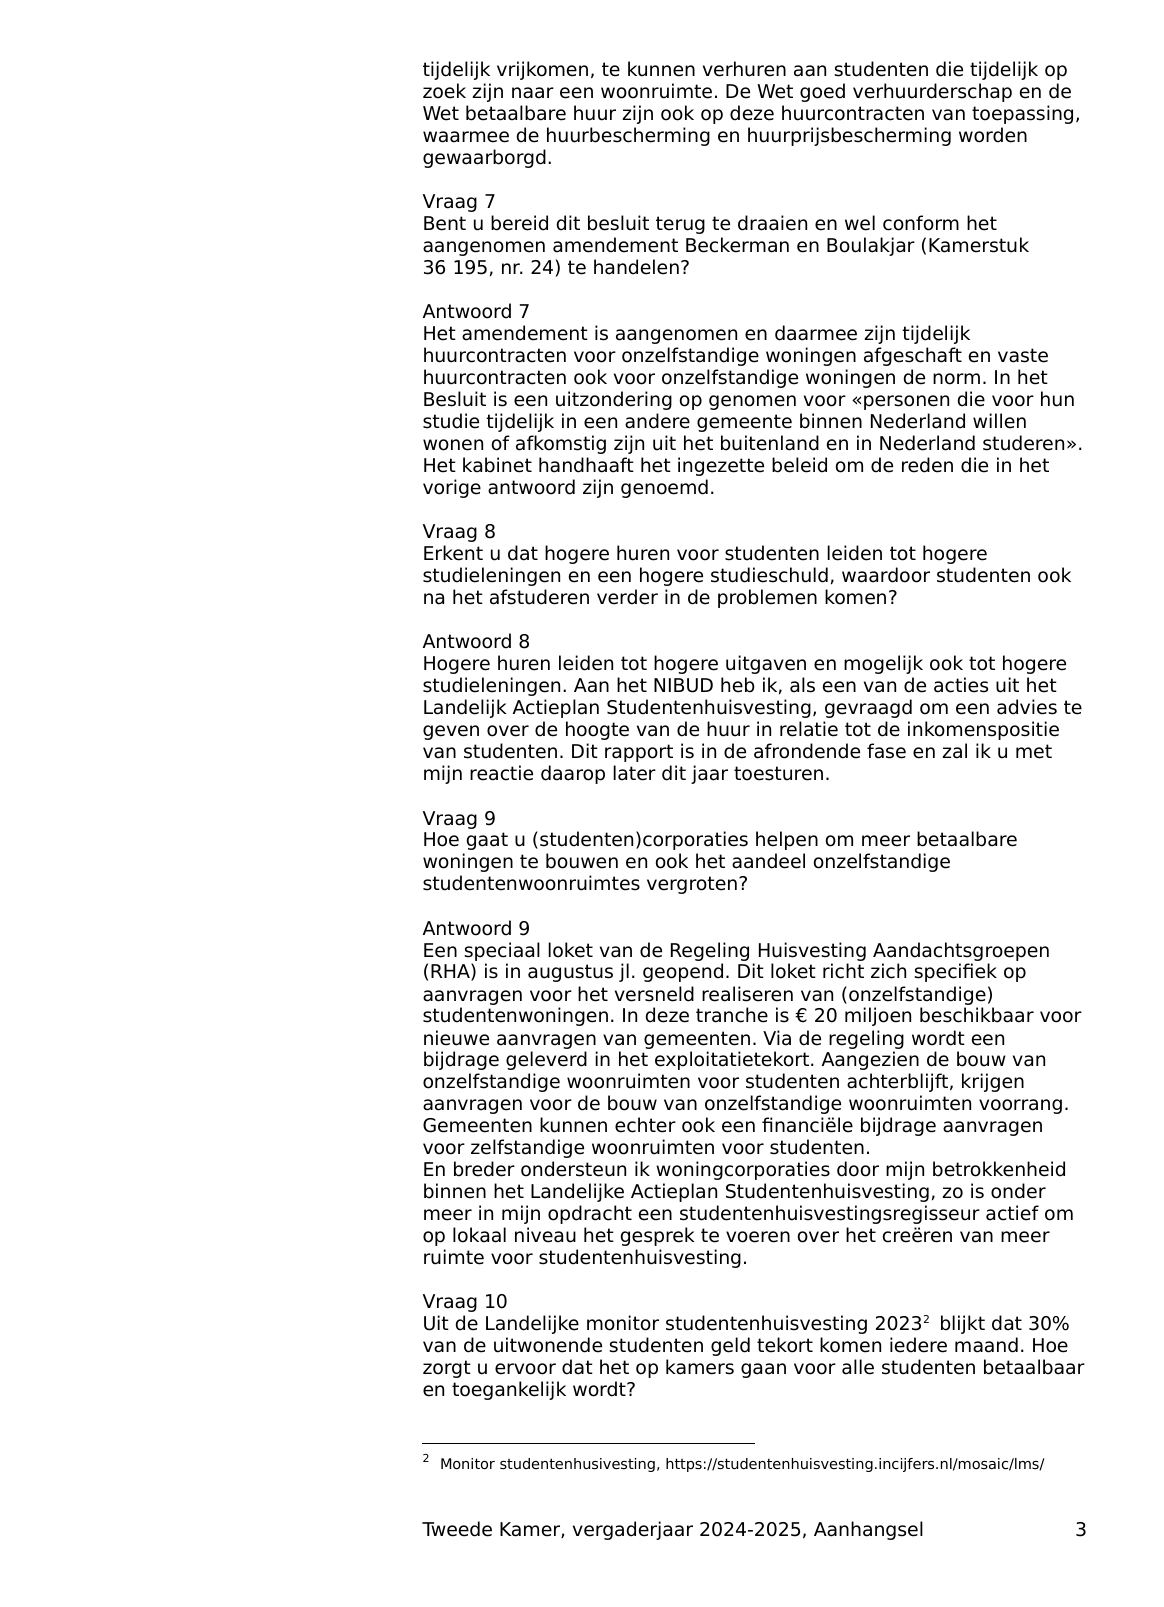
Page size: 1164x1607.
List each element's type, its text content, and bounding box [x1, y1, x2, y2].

text En breder ondersteun ik woningcorporaties door mijn betrokkenheid binnen het Landelijke Actieplan Studentenhuisvesting, zo is onder meer in mijn opdracht een studentenhuisvestingsregisseur actief om op lokaal niveau het gesprek te voeren over het creëren van meer ruimte voor studentenhuisvesting. [422, 1159, 1087, 1269]
text Het amendement is aangenomen en daarmee zijn tijdelijk huurcontracten voor onzelfstandige woningen afgeschaft en vaste huurcontracten ook voor onzelfstandige woningen de norm. In het Besluit is een uitzondering op genomen voor «personen die voor hun studie tijdelijk in een andere gemeente binnen Nederland willen wonen of afkomstig zijn uit het buitenland en in Nederland studeren». Het kabinet handhaaft het ingezette beleid om de reden die in het vorige antwoord zijn genoemd. [422, 323, 1087, 499]
text Antwoord 7 [422, 301, 1087, 323]
text tijdelijk vrijkomen, te kunnen verhuren aan studenten die tijdelijk op zoek zijn naar een woonruimte. De Wet goed verhuurderschap en de Wet betaalbare huur zijn ook op deze huurcontracten van toepassing, waarmee de huurbescherming en huurprijsbescherming worden gewaarborgd. [422, 59, 1087, 169]
text Hoe gaat u (studenten)corporaties helpen om meer betaalbare woningen te bouwen en ook het aandeel onzelfstandige studentenwoonruimtes vergroten? [422, 829, 1087, 895]
text Vraag 8 [422, 521, 1087, 543]
text Vraag 7 [422, 191, 1087, 213]
text Erkent u dat hogere huren voor studenten leiden tot hogere studieleningen en een hogere studieschuld, waardoor studenten ook na het afstuderen verder in de problemen komen? [422, 543, 1087, 609]
text Een speciaal loket van de Regeling Huisvesting Aandachtsgroepen (RHA) is in augustus jl. geopend. Dit loket richt zich specifiek op aanvragen voor het versneld realiseren van (onzelfstandige) studentenwoningen. In deze tranche is € 20 miljoen beschikbaar voor nieuwe aanvragen van gemeenten. Via de regeling wordt een bijdrage geleverd in het exploitatietekort. Aangezien de bouw van onzelfstandige woonruimten voor studenten achterblijft, krijgen aanvragen voor de bouw van onzelfstandige woonruimten voorrang. Gemeenten kunnen echter ook een financiële bijdrage aanvragen voor zelfstandige woonruimten voor studenten. [422, 939, 1087, 1159]
text Uit de Landelijke monitor studentenhuisvesting 2023 blijkt dat 30% van de uitwonende studenten geld tekort komen iedere maand. Hoe zorgt u ervoor dat het op kamers gaan voor alle studenten betaalbaar en toegankelijk wordt? [422, 1313, 1087, 1401]
text Antwoord 9 [422, 917, 1087, 939]
text Vraag 9 [422, 807, 1087, 829]
text Hogere huren leiden tot hogere uitgaven en mogelijk ook tot hogere studieleningen. Aan het NIBUD heb ik, als een van de acties uit het Landelijk Actieplan Studentenhuisvesting, gevraagd om een advies te geven over de hoogte van de huur in relatie tot de inkomenspositie van studenten. Dit rapport is in de afrondende fase en zal ik u met mijn reactie daarop later dit jaar toesturen. [422, 653, 1087, 785]
text Vraag 10 [422, 1291, 1087, 1313]
text Monitor studentenhusivesting, https://studentenhuisvesting.incijfers.nl/mosaic/lms/ [422, 1452, 1087, 1474]
text Bent u bereid dit besluit terug te draaien en wel conform het aangenomen amendement Beckerman en Boulakjar (Kamerstuk 36 195, nr. 24) te handelen? [422, 213, 1087, 279]
text Antwoord 8 [422, 631, 1087, 653]
